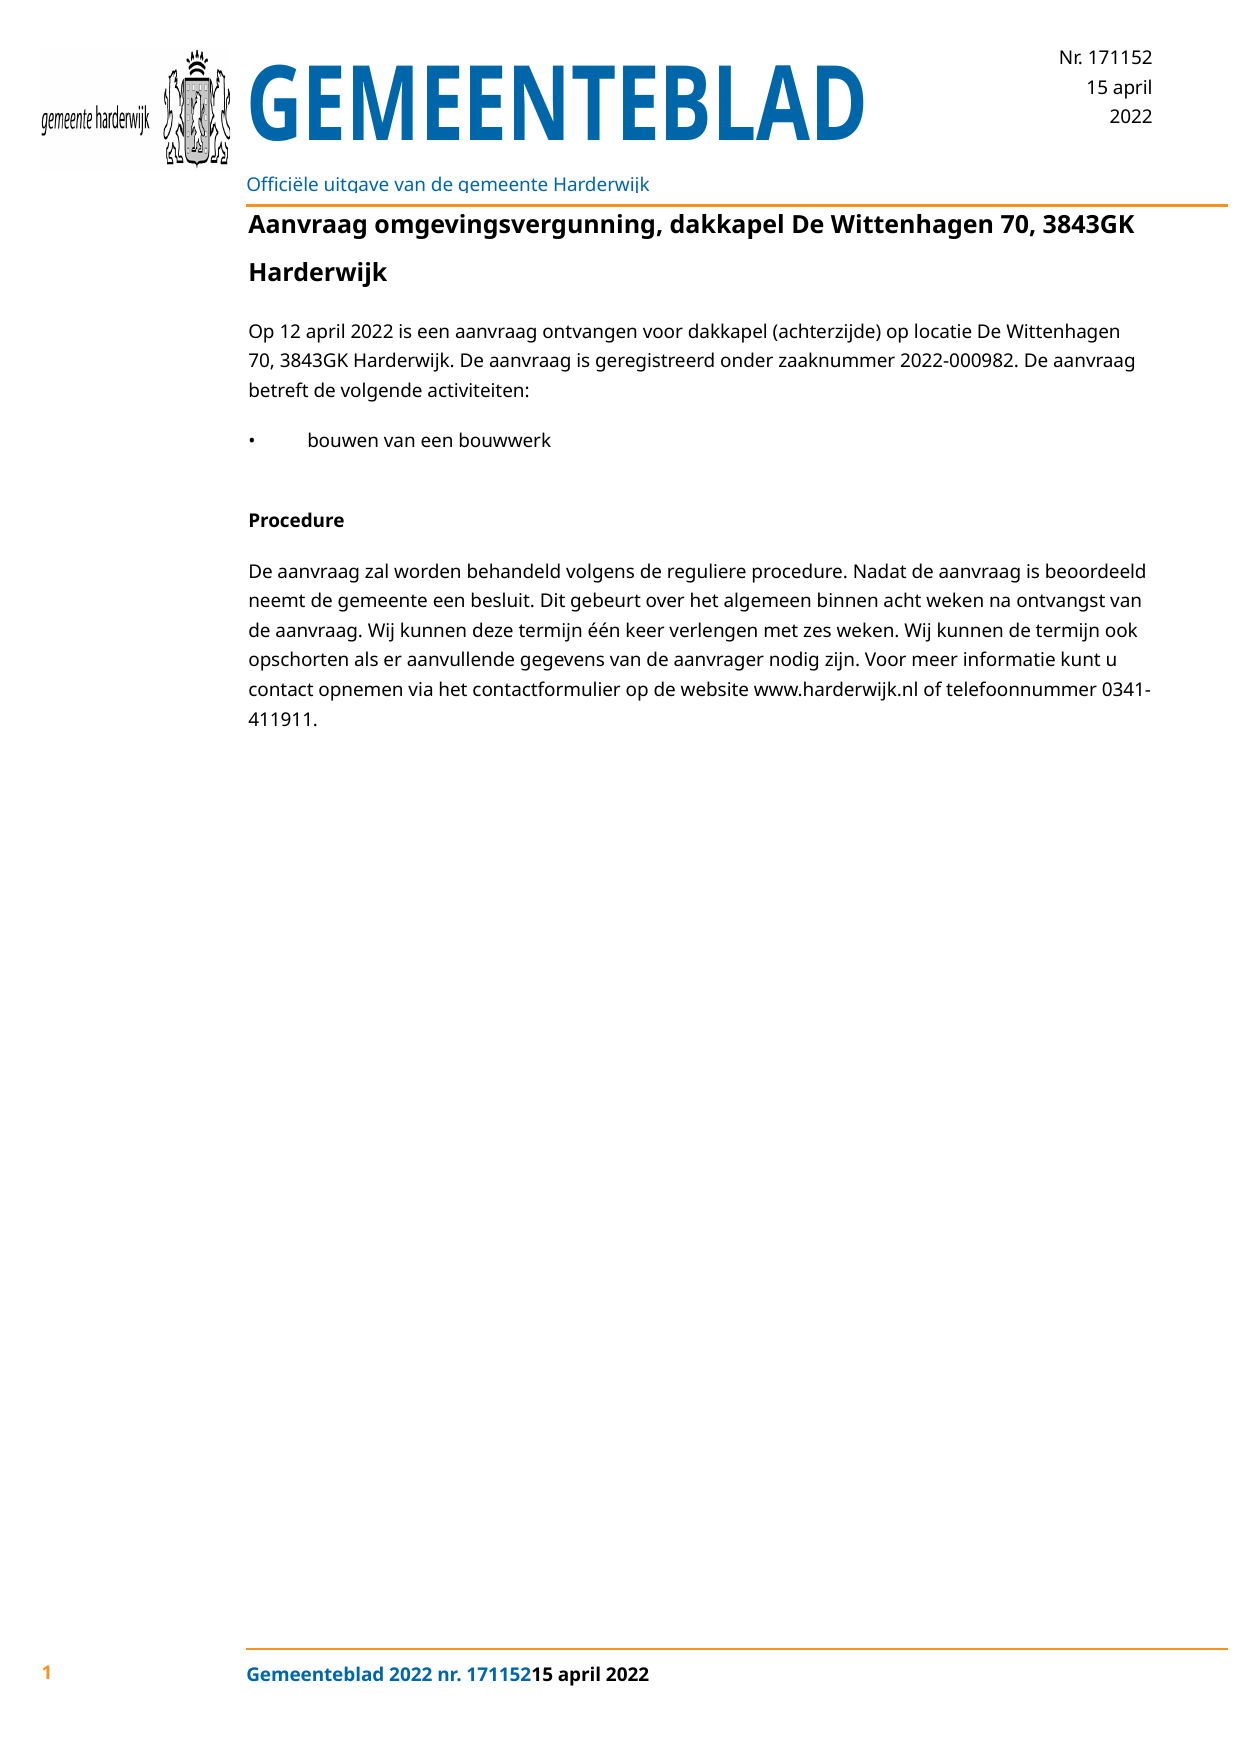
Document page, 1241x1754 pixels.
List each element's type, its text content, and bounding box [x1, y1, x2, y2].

list bouwen van een bouwwerk [248, 427, 1152, 453]
text De aanvraag zal worden behandeld volgens de reguliere procedure. Nadat de aanvraag is beoordeeld neemt de gemeente een besluit. Dit gebeurt over het algemeen binnen acht weken na ontvangst van de aanvraag. Wij kunnen deze termijn één keer verlengen met zes weken. Wij kunnen de termijn ook opschorten als er aanvullende gegevens van de aanvrager nodig zijn. Voor meer informatie kunt u contact opnemen via het contactformulier op de website www.harderwijk.nl of telefoonnummer 0341-411911. [248, 558, 1152, 732]
picture [41, 47, 231, 172]
text Procedure [248, 507, 1152, 533]
text Op 12 april 2022 is een aanvraag ontvangen voor dakkapel (achterzijde) op locatie De Wittenhagen 70, 3843GK Harderwijk. De aanvraag is geregistreerd onder zaaknummer 2022-000982. De aanvraag betreft de volgende activiteiten: [248, 318, 1152, 403]
text Aanvraag omgevingsvergunning, dakkapel De Wittenhagen 70, 3843GK Harderwijk [248, 207, 1152, 288]
